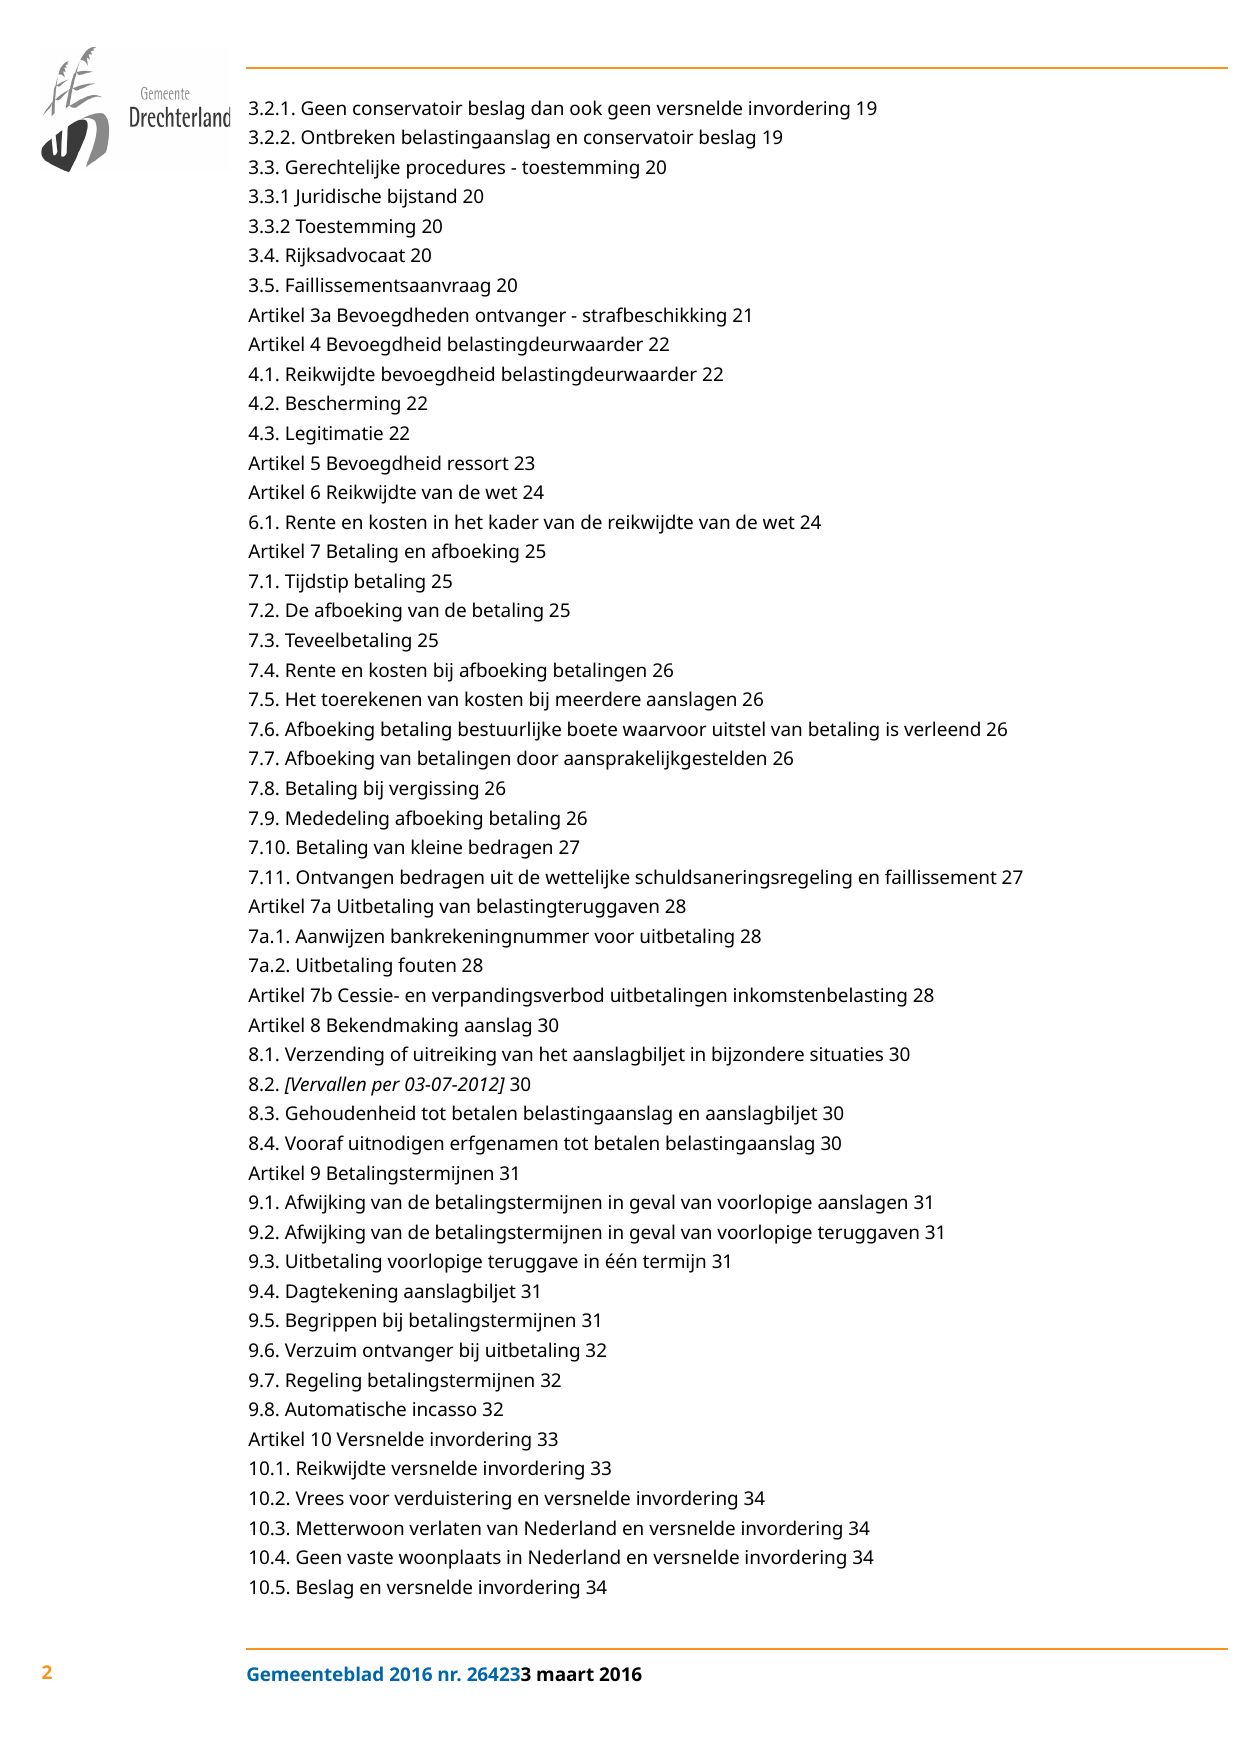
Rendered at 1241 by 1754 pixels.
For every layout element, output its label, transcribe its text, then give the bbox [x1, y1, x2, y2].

text 9.8. Automatische incasso 32 [248, 1396, 1152, 1422]
text Artikel 5 Bevoegdheid ressort 23 [248, 450, 1152, 476]
text 8.2. [Vervallen per 03-07-2012] 30 [248, 1071, 1152, 1097]
text 7.1. Tijdstip betaling 25 [248, 568, 1152, 594]
text 7a.2. Uitbetaling fouten 28 [248, 953, 1152, 978]
text 9.3. Uitbetaling voorlopige teruggave in één termijn 31 [248, 1248, 1152, 1274]
text 4.3. Legitimatie 22 [248, 420, 1152, 446]
text 7a.1. Aanwijzen bankrekeningnummer voor uitbetaling 28 [248, 923, 1152, 949]
text 7.9. Mededeling afboeking betaling 26 [248, 805, 1152, 831]
text 9.7. Regeling betalingstermijnen 32 [248, 1367, 1152, 1393]
text 9.4. Dagtekening aanslagbiljet 31 [248, 1278, 1152, 1304]
text 9.6. Verzuim ontvanger bij uitbetaling 32 [248, 1337, 1152, 1363]
text Artikel 9 Betalingstermijnen 31 [248, 1160, 1152, 1186]
text Artikel 10 Versnelde invordering 33 [248, 1426, 1152, 1452]
text 3.2.2. Ontbreken belastingaanslag en conservatoir beslag 19 [248, 124, 1152, 150]
text 7.8. Betaling bij vergissing 26 [248, 775, 1152, 801]
text Artikel 3a Bevoegdheden ontvanger - strafbeschikking 21 [248, 302, 1152, 328]
text 3.5. Faillissementsaanvraag 20 [248, 272, 1152, 298]
text 7.6. Afboeking betaling bestuurlijke boete waarvoor uitstel van betaling is verleend 26 [248, 716, 1152, 742]
text Artikel 7 Betaling en afboeking 25 [248, 538, 1152, 564]
text 10.3. Metterwoon verlaten van Nederland en versnelde invordering 34 [248, 1515, 1152, 1541]
text 10.1. Reikwijdte versnelde invordering 33 [248, 1456, 1152, 1481]
text 7.3. Teveelbetaling 25 [248, 627, 1152, 653]
text 3.3. Gerechtelijke procedures - toestemming 20 [248, 154, 1152, 180]
text 8.1. Verzending of uitreiking van het aanslagbiljet in bijzondere situaties 30 [248, 1041, 1152, 1067]
text 7.7. Afboeking van betalingen door aansprakelijkgestelden 26 [248, 746, 1152, 771]
text 9.1. Afwijking van de betalingstermijnen in geval van voorlopige aanslagen 31 [248, 1189, 1152, 1215]
text 7.11. Ontvangen bedragen uit de wettelijke schuldsaneringsregeling en faillissement 27 [248, 864, 1152, 890]
text 7.4. Rente en kosten bij afboeking betalingen 26 [248, 657, 1152, 683]
text 7.5. Het toerekenen van kosten bij meerdere aanslagen 26 [248, 686, 1152, 712]
text Artikel 7a Uitbetaling van belastingteruggaven 28 [248, 893, 1152, 919]
picture [41, 47, 231, 172]
text 10.4. Geen vaste woonplaats in Nederland en versnelde invordering 34 [248, 1544, 1152, 1570]
text Artikel 6 Reikwijdte van de wet 24 [248, 479, 1152, 505]
text 3.3.1 Juridische bijstand 20 [248, 183, 1152, 209]
text 3.4. Rijksadvocaat 20 [248, 243, 1152, 268]
text 9.2. Afwijking van de betalingstermijnen in geval van voorlopige teruggaven 31 [248, 1219, 1152, 1245]
text 8.3. Gehoudenheid tot betalen belastingaanslag en aanslagbiljet 30 [248, 1101, 1152, 1126]
text 10.2. Vrees voor verduistering en versnelde invordering 34 [248, 1485, 1152, 1511]
text 3.2.1. Geen conservatoir beslag dan ook geen versnelde invordering 19 [248, 95, 1152, 121]
text 4.1. Reikwijdte bevoegdheid belastingdeurwaarder 22 [248, 361, 1152, 387]
text 8.4. Vooraf uitnodigen erfgenamen tot betalen belastingaanslag 30 [248, 1130, 1152, 1156]
text Artikel 4 Bevoegdheid belastingdeurwaarder 22 [248, 331, 1152, 357]
text 6.1. Rente en kosten in het kader van de reikwijdte van de wet 24 [248, 509, 1152, 535]
text Artikel 7b Cessie- en verpandingsverbod uitbetalingen inkomstenbelasting 28 [248, 982, 1152, 1008]
text Artikel 8 Bekendmaking aanslag 30 [248, 1012, 1152, 1038]
text 10.5. Beslag en versnelde invordering 34 [248, 1574, 1152, 1600]
text 7.2. De afboeking van de betaling 25 [248, 598, 1152, 623]
text 4.2. Bescherming 22 [248, 391, 1152, 416]
text 9.5. Begrippen bij betalingstermijnen 31 [248, 1308, 1152, 1333]
text 7.10. Betaling van kleine bedragen 27 [248, 834, 1152, 860]
text 3.3.2 Toestemming 20 [248, 213, 1152, 239]
